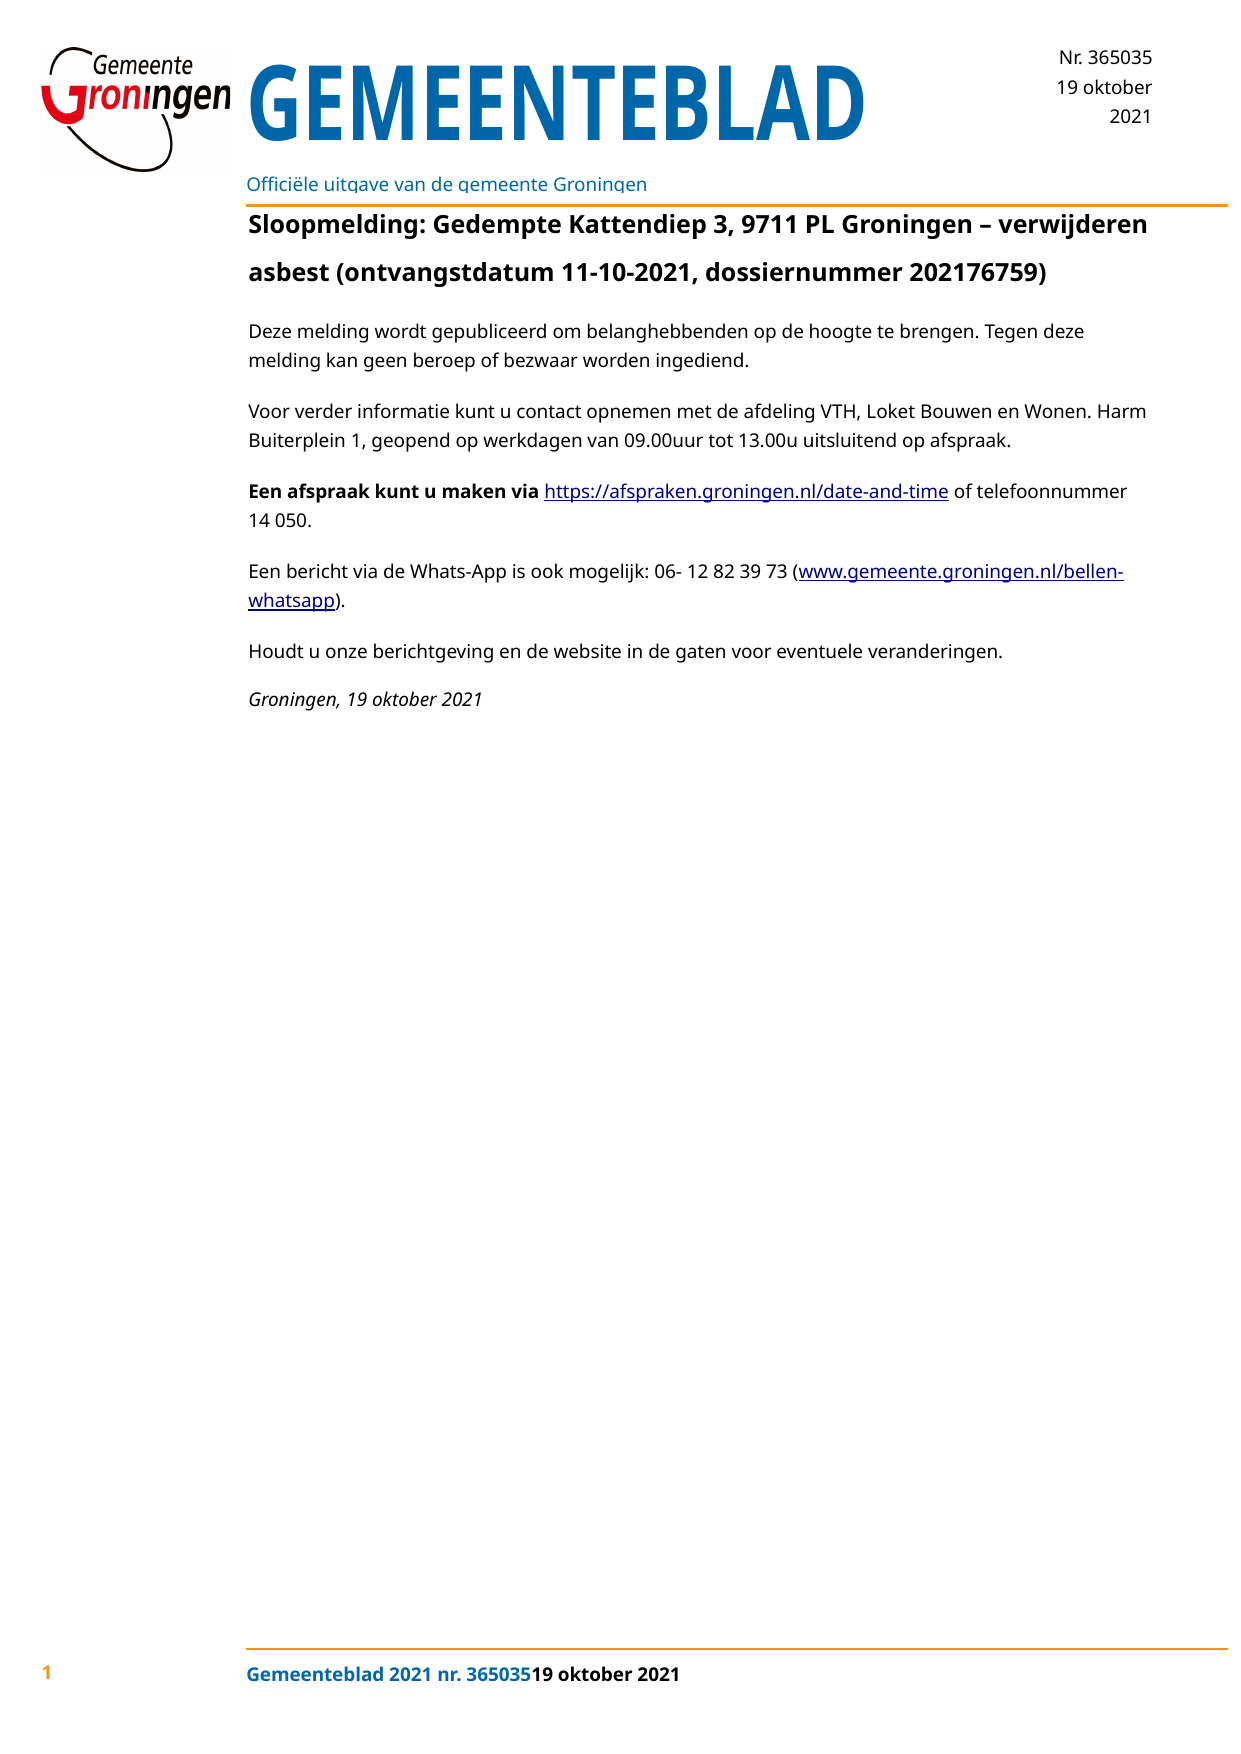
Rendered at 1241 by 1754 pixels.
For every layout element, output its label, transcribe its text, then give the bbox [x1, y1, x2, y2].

text Sloopmelding: Gedempte Kattendiep 3, 9711 PL Groningen – verwijderen asbest (ontvangstdatum 11-10-2021, dossiernummer 202176759) [248, 207, 1152, 288]
text Houdt u onze berichtgeving en de website in de gaten voor eventuele veranderingen. [248, 638, 1152, 664]
text Groningen, 19 oktober 2021 [248, 686, 1152, 711]
text Voor verder informatie kunt u contact opnemen met de afdeling VTH, Loket Bouwen en Wonen. Harm Buiterplein 1, geopend op werkdagen van 09.00uur tot 13.00u uitsluitend op afspraak. [248, 398, 1152, 453]
picture [41, 47, 231, 172]
text Een bericht via de Whats-App is ook mogelijk: 06- 12 82 39 73 (www.gemeente.groningen.nl/bellen-whatsapp). [248, 558, 1152, 613]
text Deze melding wordt gepubliceerd om belanghebbenden op de hoogte te brengen. Tegen deze melding kan geen beroep of bezwaar worden ingediend. [248, 318, 1152, 373]
text Een afspraak kunt u maken via https://afspraken.groningen.nl/date-and-time of telefoonnummer 14 050. [248, 478, 1152, 533]
